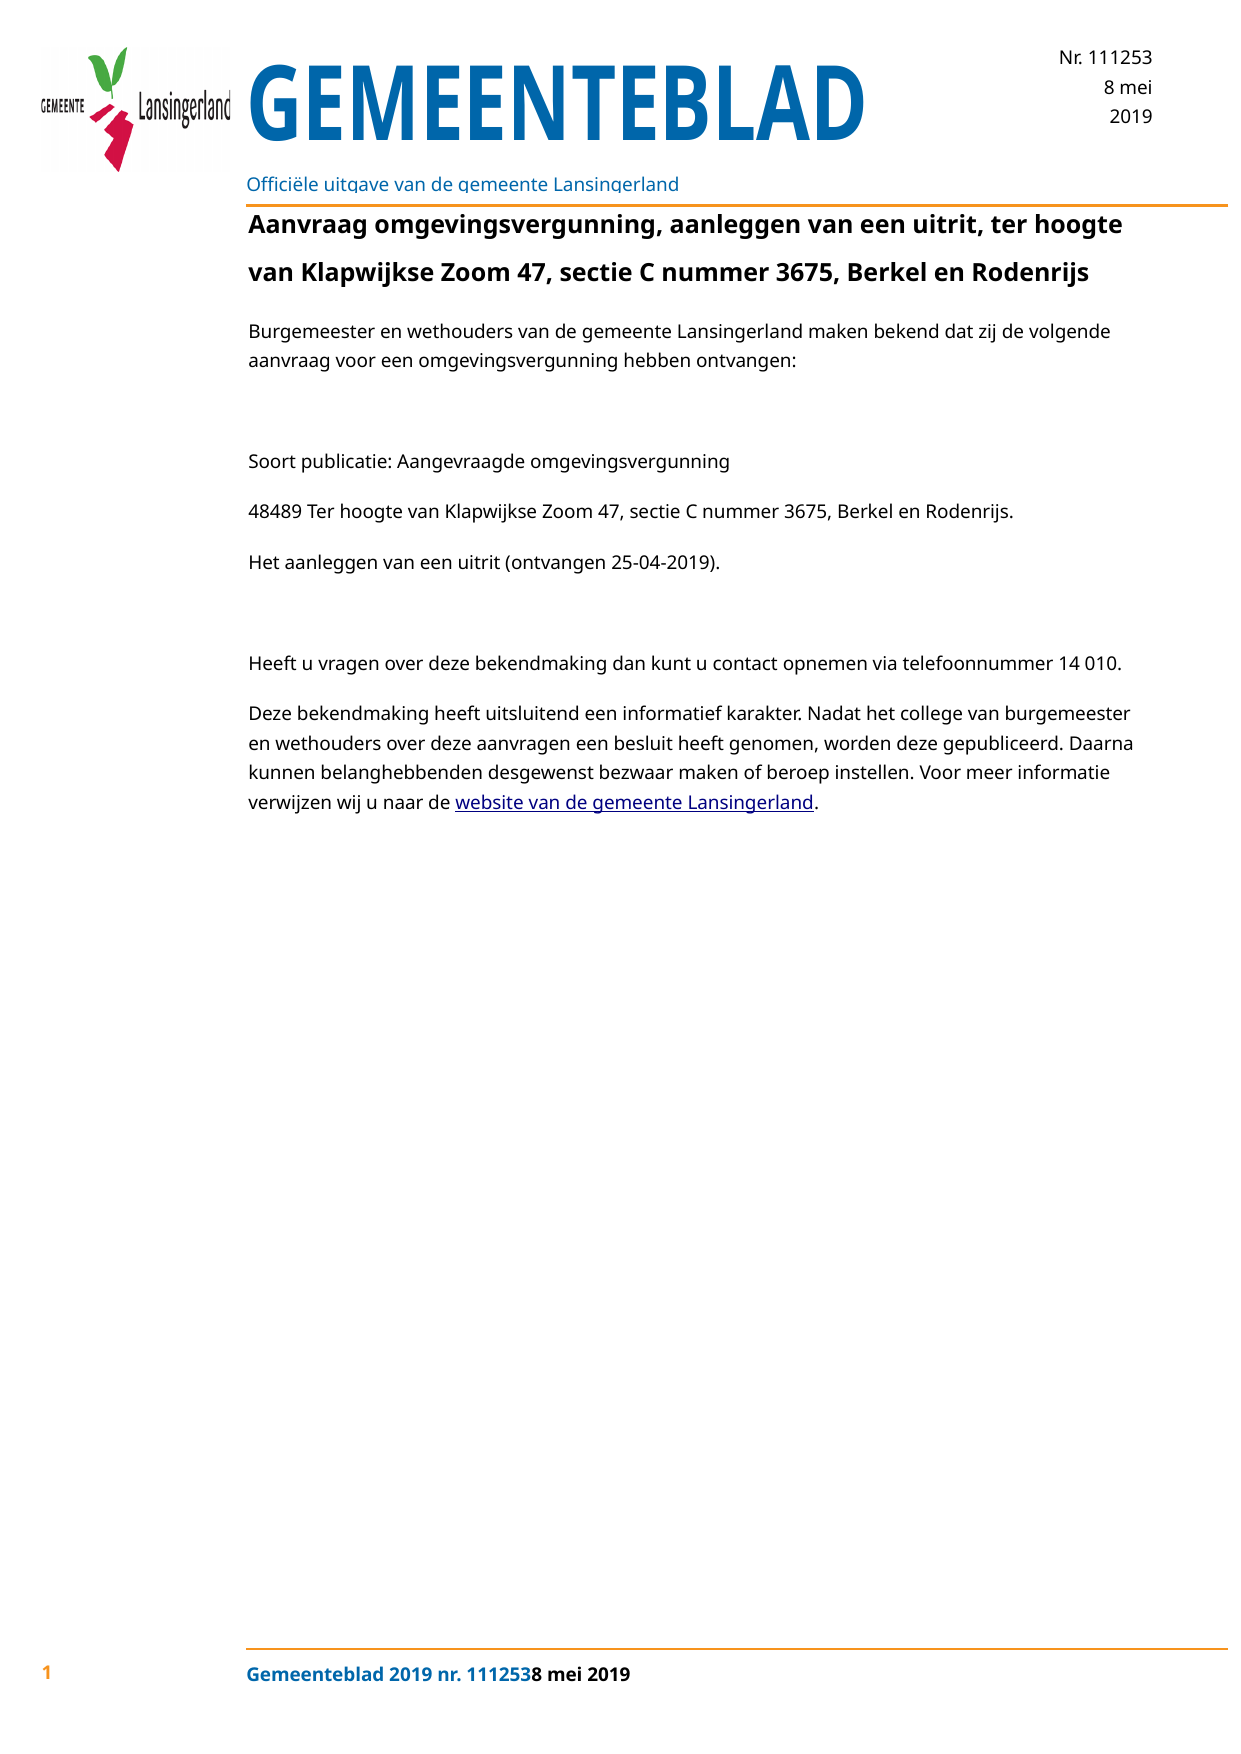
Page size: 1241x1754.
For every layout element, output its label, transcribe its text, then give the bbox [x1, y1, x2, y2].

text Burgemeester en wethouders van de gemeente Lansingerland maken bekend dat zij de volgende aanvraag voor een omgevingsvergunning hebben ontvangen: [248, 318, 1152, 373]
text Deze bekendmaking heeft uitsluitend een informatief karakter. Nadat het college van burgemeester en wethouders over deze aanvragen een besluit heeft genomen, worden deze gepubliceerd. Daarna kunnen belanghebbenden desgewenst bezwaar maken of beroep instellen. Voor meer informatie verwijzen wij u naar de website van de gemeente Lansingerland. [248, 700, 1152, 815]
text Heeft u vragen over deze bekendmaking dan kunt u contact opnemen via telefoonnummer 14 010. [248, 650, 1152, 676]
text 48489 Ter hoogte van Klapwijkse Zoom 47, sectie C nummer 3675, Berkel en Rodenrijs. [248, 499, 1152, 524]
text Het aanleggen van een uitrit (ontvangen 25-04-2019). [248, 549, 1152, 575]
text Aanvraag omgevingsvergunning, aanleggen van een uitrit, ter hoogte van Klapwijkse Zoom 47, sectie C nummer 3675, Berkel en Rodenrijs [248, 207, 1152, 288]
text Soort publicatie: Aangevraagde omgevingsvergunning [248, 448, 1152, 474]
picture [41, 47, 231, 172]
